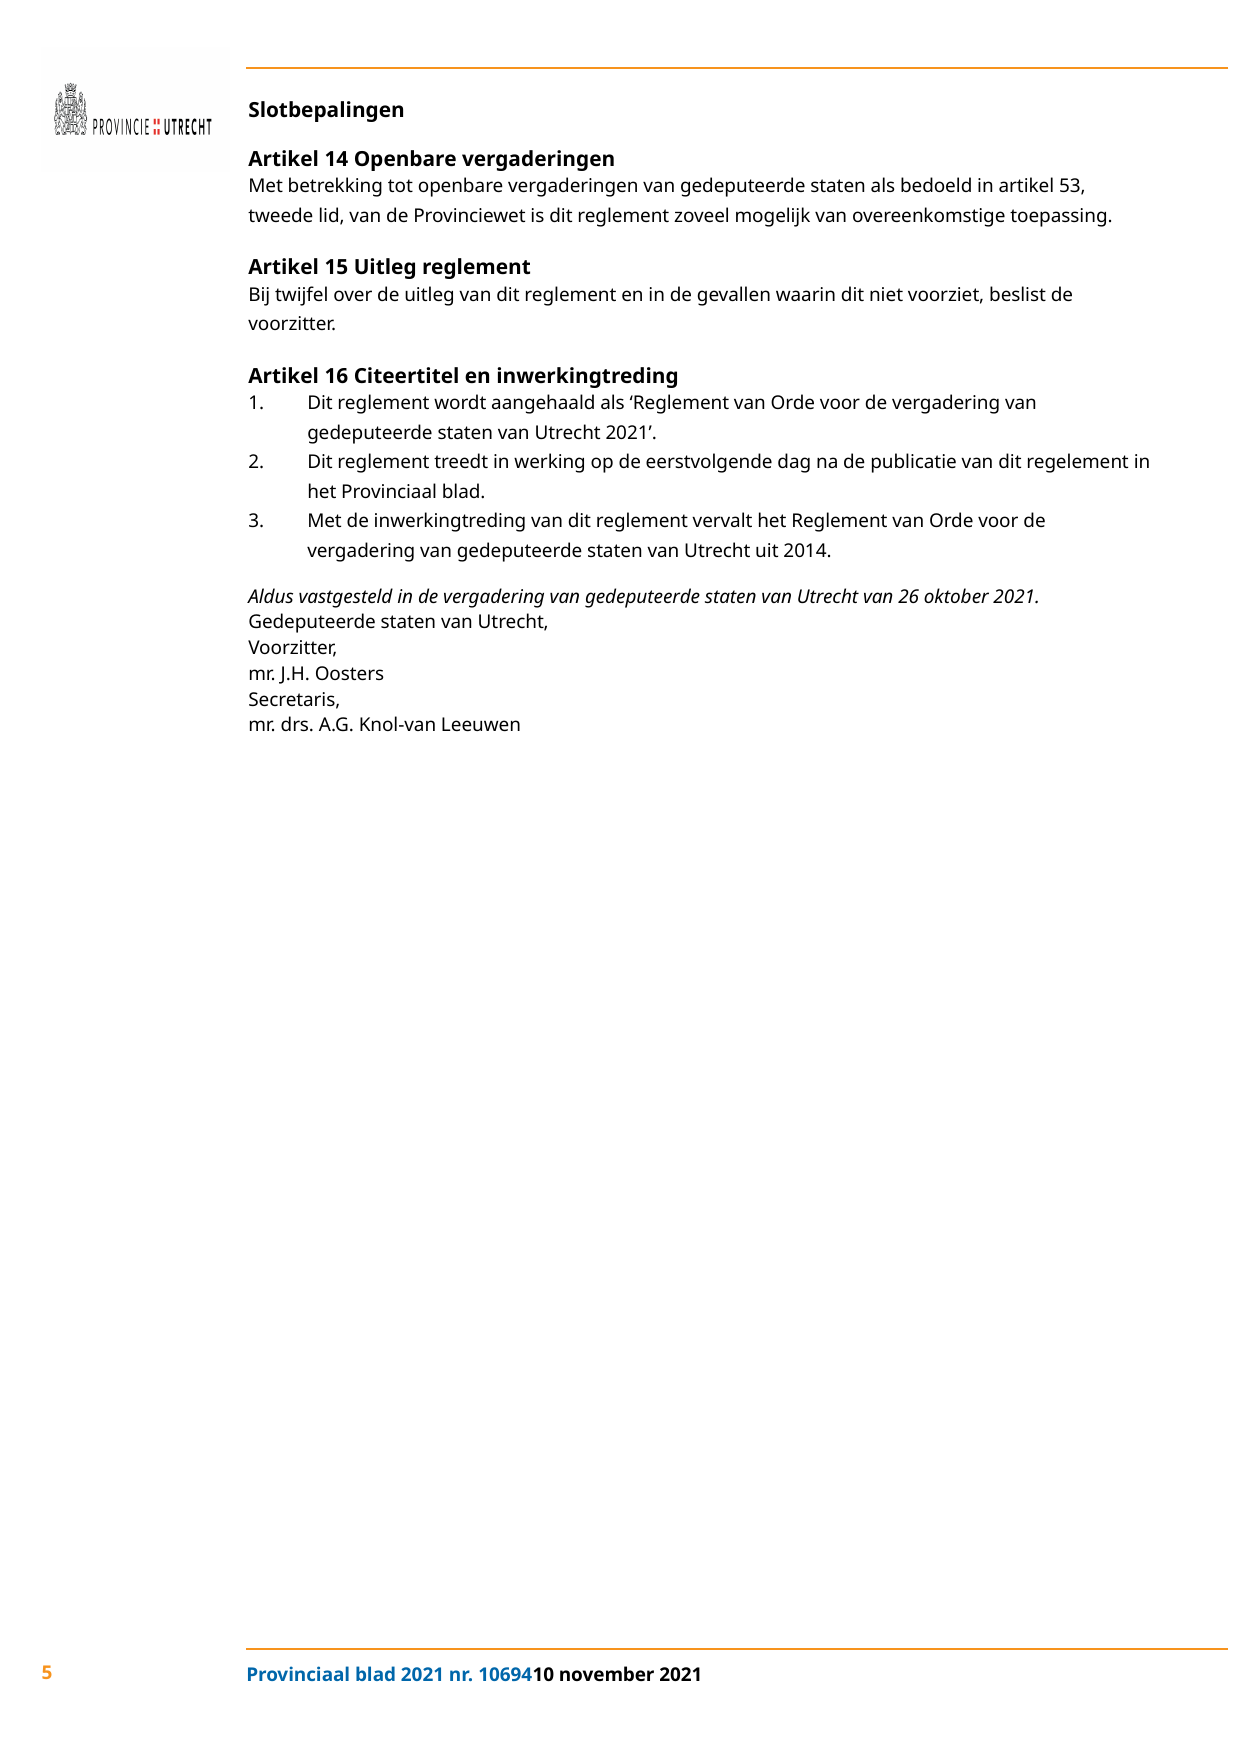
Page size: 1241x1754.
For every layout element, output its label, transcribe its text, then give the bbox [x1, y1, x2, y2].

list Dit reglement treedt in werking op de eerstvolgende dag na de publicatie van dit regelement in het Provinciaal blad. [248, 448, 1152, 504]
list Met de inwerkingtreding van dit reglement vervalt het Reglement van Orde voor de vergadering van gedeputeerde staten van Utrecht uit 2014. [248, 508, 1152, 563]
text Voorzitter, [248, 634, 1152, 660]
text Met betrekking tot openbare vergaderingen van gedeputeerde staten als bedoeld in artikel 53, tweede lid, van de Provinciewet is dit reglement zoveel mogelijk van overeenkomstige toepassing. [248, 172, 1152, 228]
text mr. drs. A.G. Knol-van Leeuwen [248, 712, 1152, 737]
text Artikel 14 Openbare vergaderingen [248, 144, 1152, 172]
list Dit reglement wordt aangehaald als ‘Reglement van Orde voor de vergadering van gedeputeerde staten van Utrecht 2021’. [248, 389, 1152, 445]
text Artikel 15 Uitleg reglement [248, 252, 1152, 281]
text Slotbepalingen [248, 95, 1152, 123]
text Secretaris, [248, 686, 1152, 712]
text Artikel 16 Citeertitel en inwerkingtreding [248, 361, 1152, 389]
text Aldus vastgesteld in de vergadering van gedeputeerde staten van Utrecht van 26 oktober 2021. [248, 583, 1152, 609]
text mr. J.H. Oosters [248, 660, 1152, 686]
text Bij twijfel over de uitleg van dit reglement en in de gevallen waarin dit niet voorziet, beslist de voorzitter. [248, 281, 1152, 336]
picture [41, 47, 231, 172]
text Gedeputeerde staten van Utrecht, [248, 609, 1152, 634]
